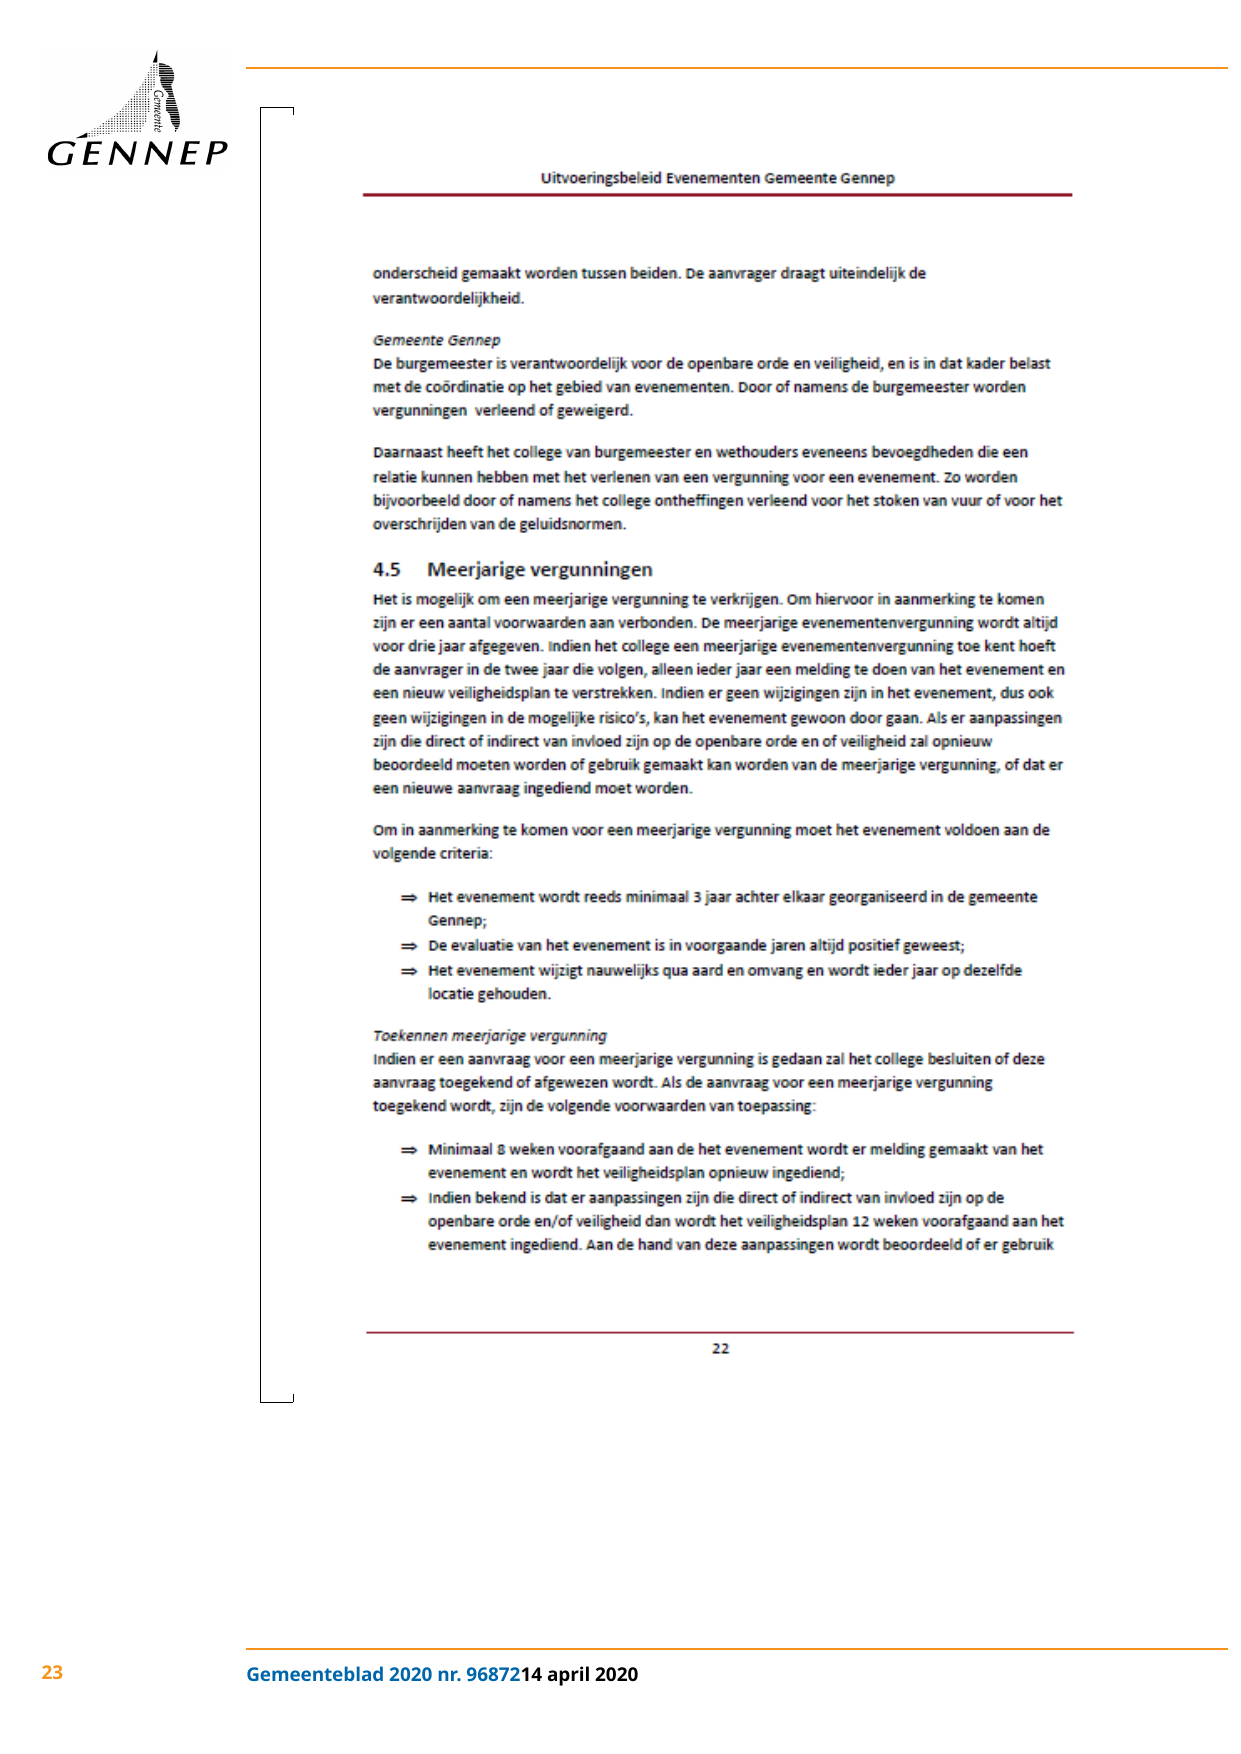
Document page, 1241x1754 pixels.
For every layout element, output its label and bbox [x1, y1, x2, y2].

picture [268, 115, 1173, 1394]
picture [41, 47, 231, 172]
